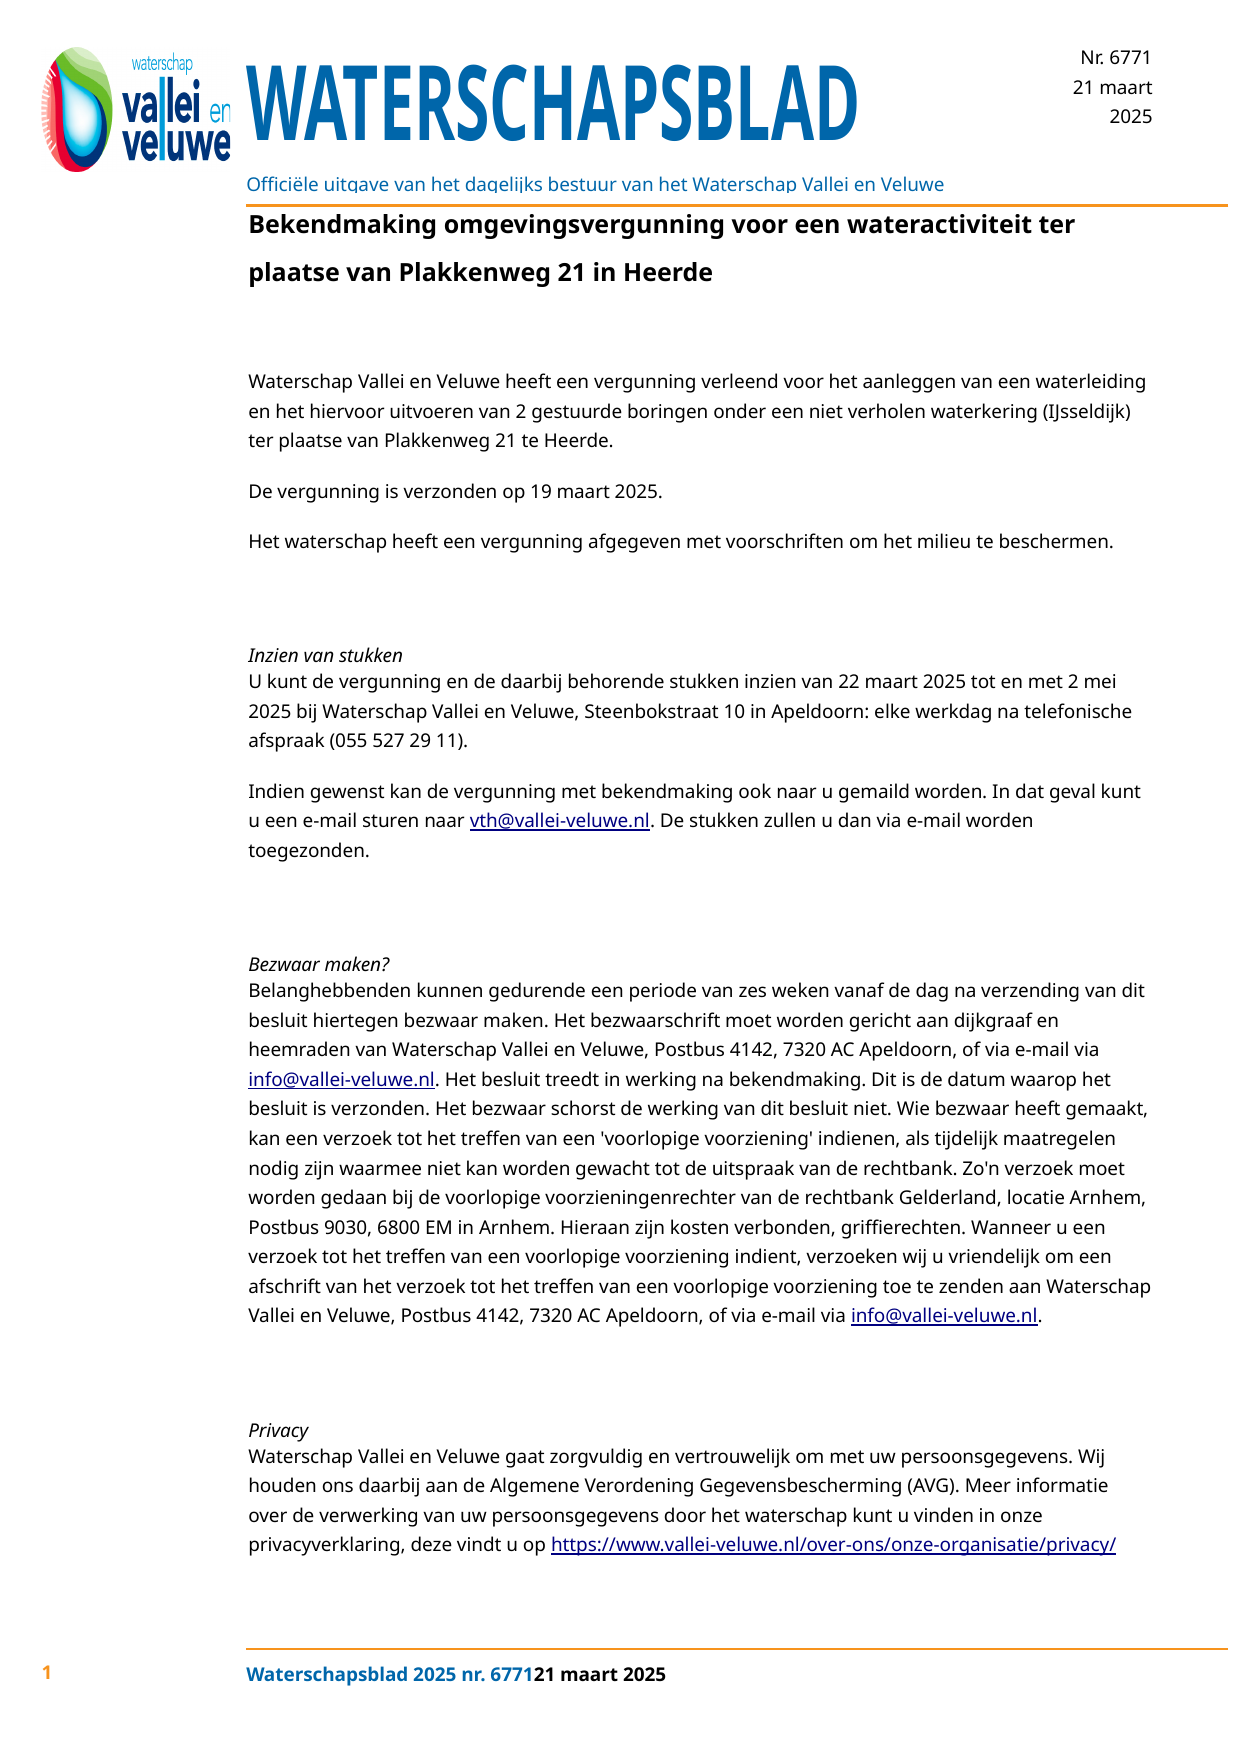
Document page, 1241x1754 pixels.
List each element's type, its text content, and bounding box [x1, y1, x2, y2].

text Belanghebbenden kunnen gedurende een periode van zes weken vanaf de dag na verzending van dit besluit hiertegen bezwaar maken. Het bezwaarschrift moet worden gericht aan dijkgraaf en heemraden van Waterschap Vallei en Veluwe, Postbus 4142, 7320 AC Apeldoorn, of via e-mail via info@vallei-veluwe.nl. Het besluit treedt in werking na bekendmaking. Dit is de datum waarop het besluit is verzonden. Het bezwaar schorst de werking van dit besluit niet. Wie bezwaar heeft gemaakt, kan een verzoek tot het treffen van een 'voorlopige voorziening' indienen, als tijdelijk maatregelen nodig zijn waarmee niet kan worden gewacht tot de uitspraak van de rechtbank. Zo'n verzoek moet worden gedaan bij de voorlopige voorzieningenrechter van de rechtbank Gelderland, locatie Arnhem, Postbus 9030, 6800 EM in Arnhem. Hieraan zijn kosten verbonden, griffierechten. Wanneer u een verzoek tot het treffen van een voorlopige voorziening indient, verzoeken wij u vriendelijk om een afschrift van het verzoek tot het treffen van een voorlopige voorziening toe te zenden aan Waterschap Vallei en Veluwe, Postbus 4142, 7320 AC Apeldoorn, of via e-mail via info@vallei-veluwe.nl. [248, 977, 1152, 1328]
text Inzien van stukken [248, 643, 1152, 668]
text Waterschap Vallei en Veluwe heeft een vergunning verleend voor het aanleggen van een waterleiding en het hiervoor uitvoeren van 2 gestuurde boringen onder een niet verholen waterkering (IJsseldijk) ter plaatse van Plakkenweg 21 te Heerde. [248, 368, 1152, 453]
text U kunt de vergunning en de daarbij behorende stukken inzien van 22 maart 2025 tot en met 2 mei 2025 bij Waterschap Vallei en Veluwe, Steenbokstraat 10 in Apeldoorn: elke werkdag na telefonische afspraak (055 527 29 11). [248, 668, 1152, 753]
picture [41, 47, 231, 172]
text Privacy [248, 1417, 1152, 1443]
text Bezwaar maken? [248, 952, 1152, 977]
text Bekendmaking omgevingsvergunning voor een wateractiviteit ter plaatse van Plakkenweg 21 in Heerde [248, 207, 1152, 288]
text Waterschap Vallei en Veluwe gaat zorgvuldig en vertrouwelijk om met uw persoonsgegevens. Wij houden ons daarbij aan de Algemene Verordening Gegevensbescherming (AVG). Meer informatie over de verwerking van uw persoonsgegevens door het waterschap kunt u vinden in onze privacyverklaring, deze vindt u op https://www.vallei-veluwe.nl/over-ons/onze-organisatie/privacy/ [248, 1443, 1152, 1557]
text De vergunning is verzonden op 19 maart 2025. [248, 478, 1152, 504]
text Het waterschap heeft een vergunning afgegeven met voorschriften om het milieu te beschermen. [248, 528, 1152, 554]
text Indien gewenst kan de vergunning met bekendmaking ook naar u gemaild worden. In dat geval kunt u een e-mail sturen naar vth@vallei-veluwe.nl. De stukken zullen u dan via e-mail worden toegezonden. [248, 778, 1152, 863]
